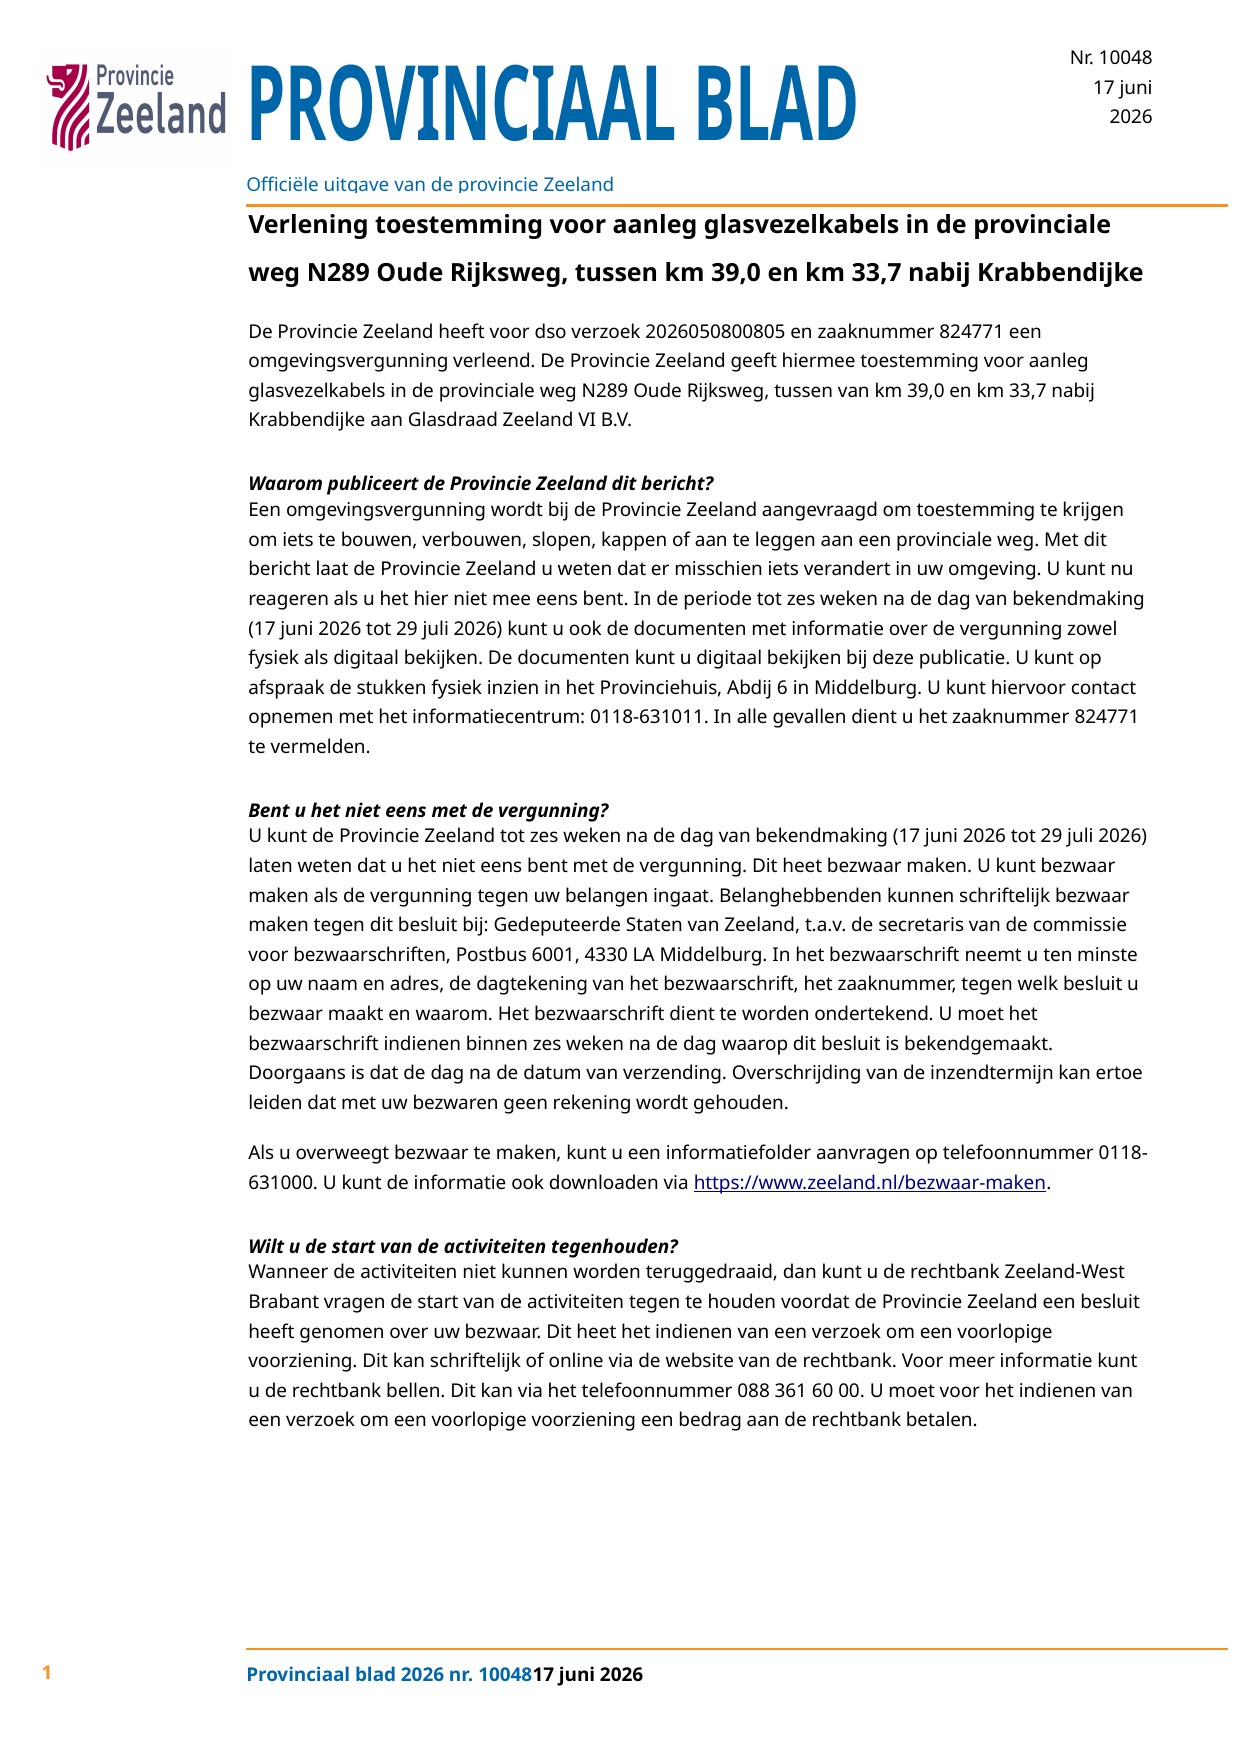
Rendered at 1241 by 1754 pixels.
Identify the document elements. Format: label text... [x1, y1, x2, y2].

text U kunt de Provincie Zeeland tot zes weken na de dag van bekendmaking (17 juni 2026 tot 29 juli 2026) laten weten dat u het niet eens bent met de vergunning. Dit heet bezwaar maken. U kunt bezwaar maken als de vergunning tegen uw belangen ingaat. Belanghebbenden kunnen schriftelijk bezwaar maken tegen dit besluit bij: Gedeputeerde Staten van Zeeland, t.a.v. de secretaris van de commissie voor bezwaarschriften, Postbus 6001, 4330 LA Middelburg. In het bezwaarschrift neemt u ten minste op uw naam en adres, de dagtekening van het bezwaarschrift, het zaaknummer, tegen welk besluit u bezwaar maakt en waarom. Het bezwaarschrift dient te worden ondertekend. U moet het bezwaarschrift indienen binnen zes weken na de dag waarop dit besluit is bekendgemaakt. Doorgaans is dat de dag na de datum van verzending. Overschrijding van de inzendtermijn kan ertoe leiden dat met uw bezwaren geen rekening wordt gehouden. [248, 823, 1152, 1115]
text Bent u het niet eens met de vergunning? [248, 797, 1152, 823]
text Een omgevingsvergunning wordt bij de Provincie Zeeland aangevraagd om toestemming te krijgen om iets te bouwen, verbouwen, slopen, kappen of aan te leggen aan een provinciale weg. Met dit bericht laat de Provincie Zeeland u weten dat er misschien iets verandert in uw omgeving. U kunt nu reageren als u het hier niet mee eens bent. In de periode tot zes weken na de dag van bekendmaking (17 juni 2026 tot 29 juli 2026) kunt u ook de documenten met informatie over de vergunning zowel fysiek als digitaal bekijken. De documenten kunt u digitaal bekijken bij deze publicatie. U kunt op afspraak de stukken fysiek inzien in het Provinciehuis, Abdij 6 in Middelburg. U kunt hiervoor contact opnemen met het informatiecentrum: 0118-631011. In alle gevallen dient u het zaaknummer 824771 te vermelden. [248, 496, 1152, 759]
text De Provincie Zeeland heeft voor dso verzoek 2026050800805 en zaaknummer 824771 een omgevingsvergunning verleend. De Provincie Zeeland geeft hiermee toestemming voor aanleg glasvezelkabels in de provinciale weg N289 Oude Rijksweg, tussen van km 39,0 en km 33,7 nabij Krabbendijke aan Glasdraad Zeeland VI B.V. [248, 318, 1152, 432]
text Wanneer de activiteiten niet kunnen worden teruggedraaid, dan kunt u de rechtbank Zeeland-West Brabant vragen de start van de activiteiten tegen te houden voordat de Provincie Zeeland een besluit heeft genomen over uw bezwaar. Dit heet het indienen van een verzoek om een voorlopige voorziening. Dit kan schriftelijk of online via de website van de rechtbank. Voor meer informatie kunt u de rechtbank bellen. Dit kan via het telefoonnummer 088 361 60 00. U moet voor het indienen van een verzoek om een voorlopige voorziening een bedrag aan de rechtbank betalen. [248, 1259, 1152, 1432]
picture [41, 47, 231, 172]
text Wilt u de start van de activiteiten tegenhouden? [248, 1233, 1152, 1259]
text Als u overweegt bezwaar te maken, kunt u een informatiefolder aanvragen op telefoonnummer 0118-631000. U kunt de informatie ook downloaden via https://www.zeeland.nl/bezwaar-maken. [248, 1139, 1152, 1195]
text Waarom publiceert de Provincie Zeeland dit bericht? [248, 471, 1152, 496]
text Verlening toestemming voor aanleg glasvezelkabels in de provinciale weg N289 Oude Rijksweg, tussen km 39,0 en km 33,7 nabij Krabbendijke [248, 207, 1152, 288]
